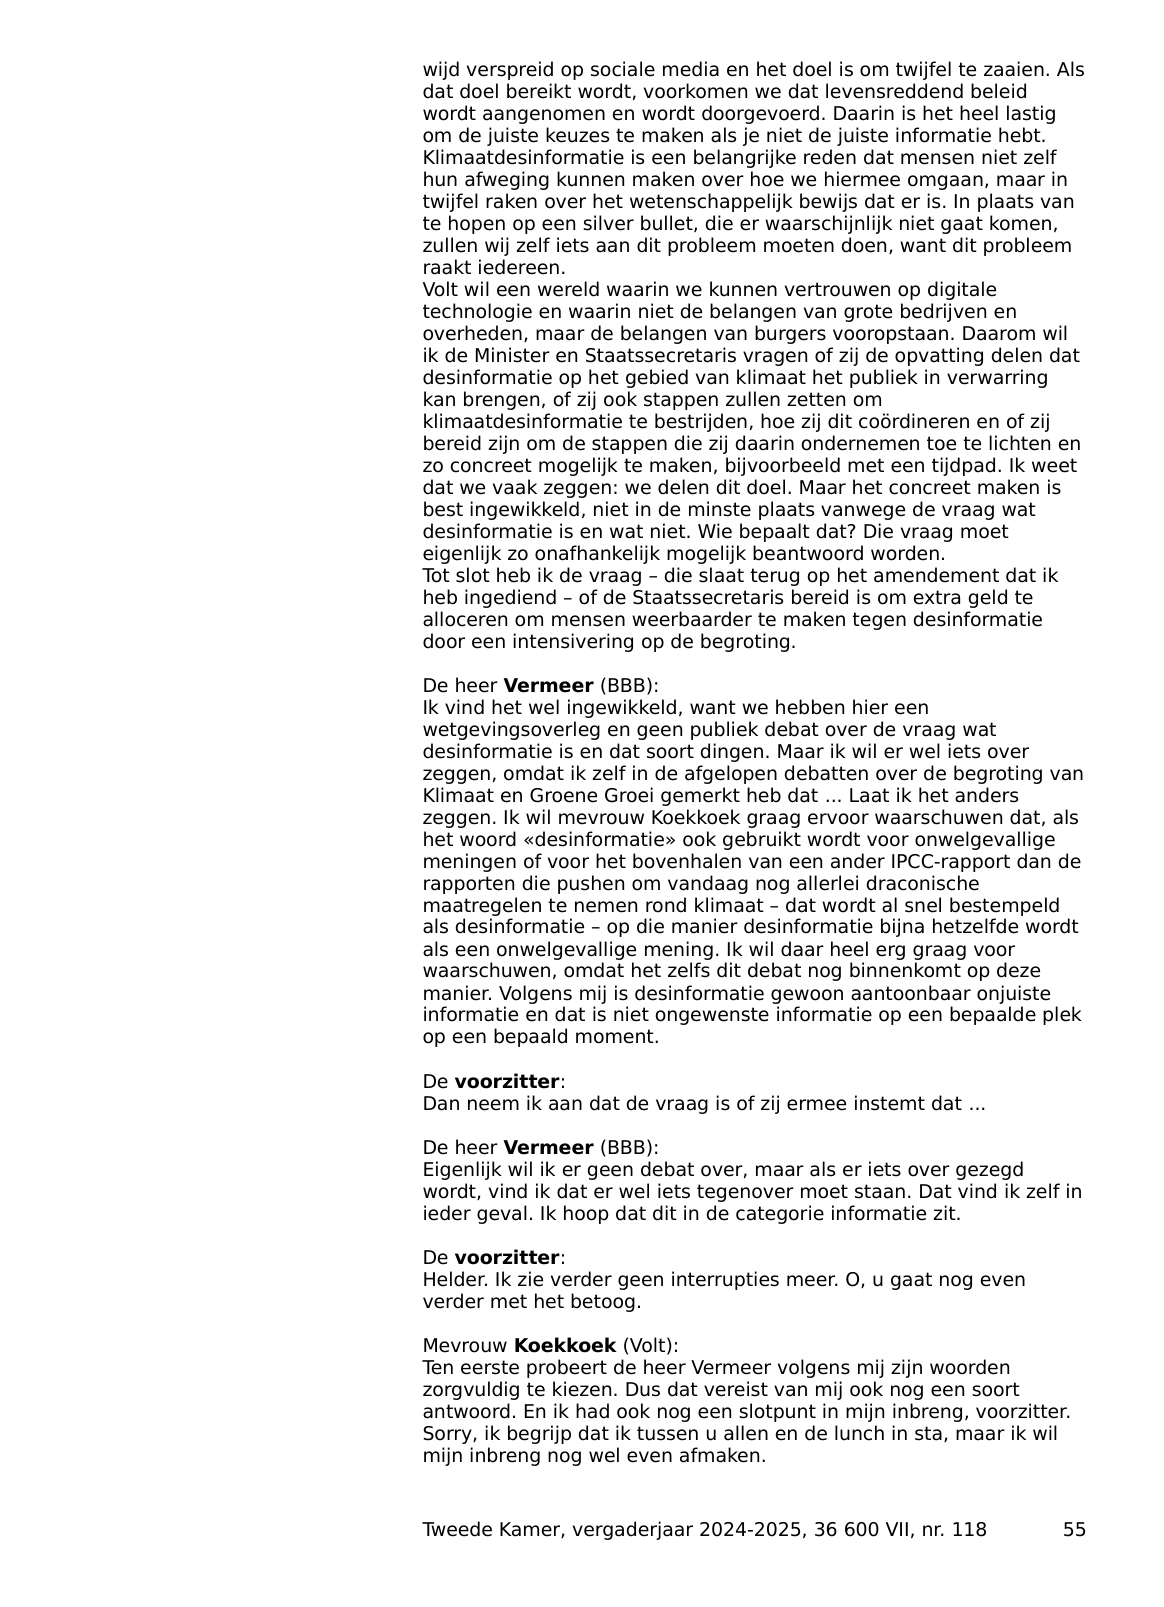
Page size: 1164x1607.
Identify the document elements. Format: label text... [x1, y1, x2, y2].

text Volt wil een wereld waarin we kunnen vertrouwen op digitale technologie en waarin niet de belangen van grote bedrijven en overheden, maar de belangen van burgers vooropstaan. Daarom wil ik de Minister en Staatssecretaris vragen of zij de opvatting delen dat desinformatie op het gebied van klimaat het publiek in verwarring kan brengen, of zij ook stappen zullen zetten om klimaatdesinformatie te bestrijden, hoe zij dit coördineren en of zij bereid zijn om de stappen die zij daarin ondernemen toe te lichten en zo concreet mogelijk te maken, bijvoorbeeld met een tijdpad. Ik weet dat we vaak zeggen: we delen dit doel. Maar het concreet maken is best ingewikkeld, niet in de minste plaats vanwege de vraag wat desinformatie is en wat niet. Wie bepaalt dat? Die vraag moet eigenlijk zo onafhankelijk mogelijk beantwoord worden. [422, 279, 1087, 564]
text Ik vind het wel ingewikkeld, want we hebben hier een wetgevingsoverleg en geen publiek debat over de vraag wat desinformatie is en dat soort dingen. Maar ik wil er wel iets over zeggen, omdat ik zelf in de afgelopen debatten over de begroting van Klimaat en Groene Groei gemerkt heb dat ... Laat ik het anders zeggen. Ik wil mevrouw Koekkoek graag ervoor waarschuwen dat, als het woord «desinformatie» ook gebruikt wordt voor onwelgevallige meningen of voor het bovenhalen van een ander IPCC-rapport dan de rapporten die pushen om vandaag nog allerlei draconische maatregelen te nemen rond klimaat – dat wordt al snel bestempeld als desinformatie – op die manier desinformatie bijna hetzelfde wordt als een onwelgevallige mening. Ik wil daar heel erg graag voor waarschuwen, omdat het zelfs dit debat nog binnenkomt op deze manier. Volgens mij is desinformatie gewoon aantoonbaar onjuiste informatie en dat is niet ongewenste informatie op een bepaalde plek op een bepaald moment. [422, 697, 1087, 1048]
text De heer Vermeer (BBB): [422, 1137, 1087, 1159]
text De voorzitter: [422, 1247, 1087, 1269]
text wijd verspreid op sociale media en het doel is om twijfel te zaaien. Als dat doel bereikt wordt, voorkomen we dat levensreddend beleid wordt aangenomen en wordt doorgevoerd. Daarin is het heel lastig om de juiste keuzes te maken als je niet de juiste informatie hebt. Klimaatdesinformatie is een belangrijke reden dat mensen niet zelf hun afweging kunnen maken over hoe we hiermee omgaan, maar in twijfel raken over het wetenschappelijk bewijs dat er is. In plaats van te hopen op een silver bullet, die er waarschijnlijk niet gaat komen, zullen wij zelf iets aan dit probleem moeten doen, want dit probleem raakt iedereen. [422, 59, 1087, 279]
text Ten eerste probeert de heer Vermeer volgens mij zijn woorden zorgvuldig te kiezen. Dus dat vereist van mij ook nog een soort antwoord. En ik had ook nog een slotpunt in mijn inbreng, voorzitter. Sorry, ik begrijp dat ik tussen u allen en de lunch in sta, maar ik wil mijn inbreng nog wel even afmaken. [422, 1357, 1087, 1467]
text De voorzitter: [422, 1071, 1087, 1092]
text Mevrouw Koekkoek (Volt): [422, 1335, 1087, 1357]
text Tot slot heb ik de vraag – die slaat terug op het amendement dat ik heb ingediend – of de Staatssecretaris bereid is om extra geld te alloceren om mensen weerbaarder te maken tegen desinformatie door een intensivering op de begroting. [422, 564, 1087, 652]
text Dan neem ik aan dat de vraag is of zij ermee instemt dat ... [422, 1092, 1087, 1114]
text Eigenlijk wil ik er geen debat over, maar als er iets over gezegd wordt, vind ik dat er wel iets tegenover moet staan. Dat vind ik zelf in ieder geval. Ik hoop dat dit in de categorie informatie zit. [422, 1159, 1087, 1224]
text De heer Vermeer (BBB): [422, 675, 1087, 697]
text Helder. Ik zie verder geen interrupties meer. O, u gaat nog even verder met het betoog. [422, 1269, 1087, 1313]
